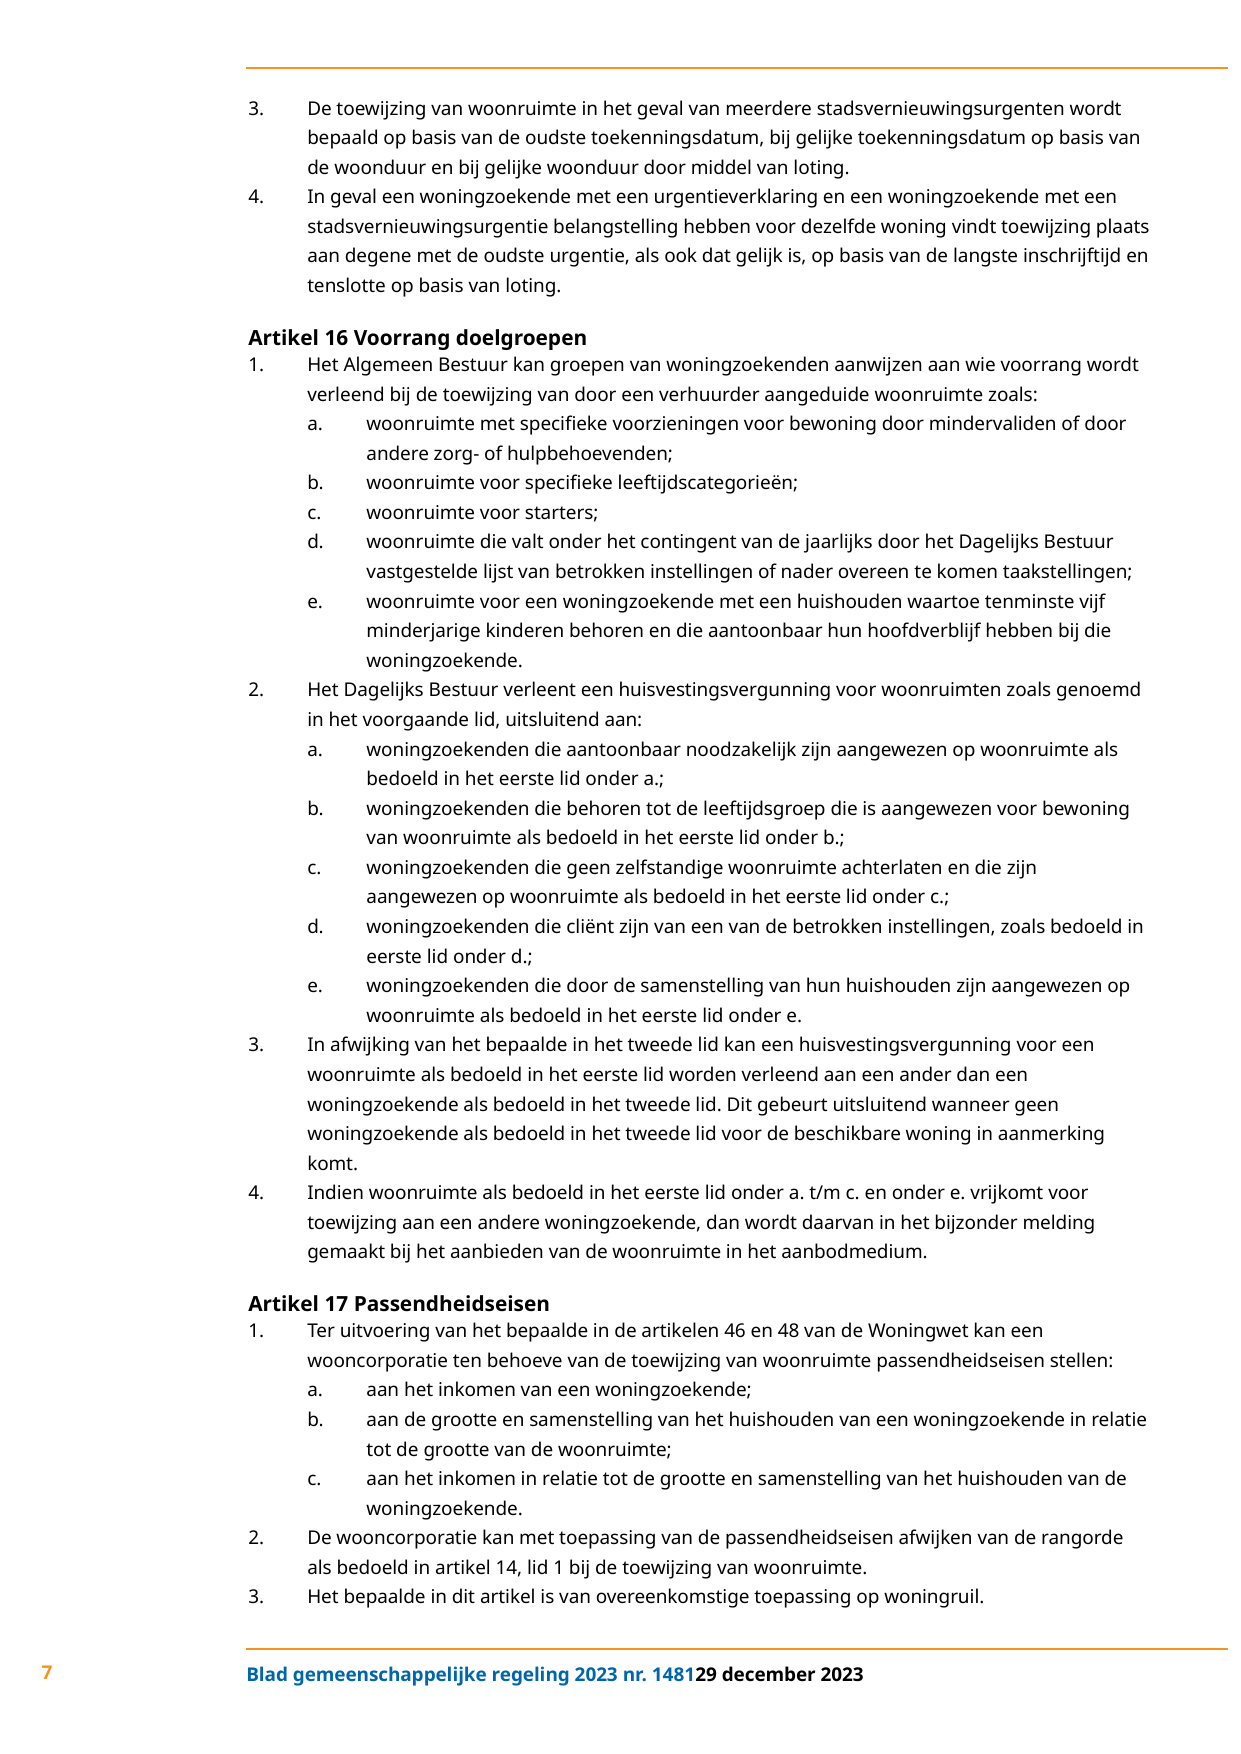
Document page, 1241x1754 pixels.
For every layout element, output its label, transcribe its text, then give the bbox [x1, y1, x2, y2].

list woningzoekenden die behoren tot de leeftijdsgroep die is aangewezen voor bewoning van woonruimte als bedoeld in het eerste lid onder b.; [307, 795, 1152, 850]
text Artikel 16 Voorrang doelgroepen [248, 323, 1152, 351]
list De toewijzing van woonruimte in het geval van meerdere stadsvernieuwingsurgenten wordt bepaald op basis van de oudste toekenningsdatum, bij gelijke toekenningsdatum op basis van de woonduur en bij gelijke woonduur door middel van loting. [248, 95, 1152, 180]
list aan de grootte en samenstelling van het huishouden van een woningzoekende in relatie tot de grootte van de woonruimte; [307, 1406, 1152, 1462]
text Artikel 17 Passendheidseisen [248, 1289, 1152, 1317]
list woonruimte die valt onder het contingent van de jaarlijks door het Dagelijks Bestuur vastgestelde lijst van betrokken instellingen of nader overeen te komen taakstellingen; [307, 529, 1152, 584]
list woningzoekenden die cliënt zijn van een van de betrokken instellingen, zoals bedoeld in eerste lid onder d.; [307, 913, 1152, 968]
list Ter uitvoering van het bepaalde in de artikelen 46 en 48 van de Woningwet kan een wooncorporatie ten behoeve van de toewijzing van woonruimte passendheidseisen stellen: [248, 1317, 1152, 1373]
list In geval een woningzoekende met een urgentieverklaring en een woningzoekende met een stadsvernieuwingsurgentie belangstelling hebben voor dezelfde woning vindt toewijzing plaats aan degene met de oudste urgentie, als ook dat gelijk is, op basis van de langste inschrijftijd en tenslotte op basis van loting. [248, 183, 1152, 298]
list woningzoekenden die aantoonbaar noodzakelijk zijn aangewezen op woonruimte als bedoeld in het eerste lid onder a.; [307, 736, 1152, 791]
list Indien woonruimte als bedoeld in het eerste lid onder a. t/m c. en onder e. vrijkomt voor toewijzing aan een andere woningzoekende, dan wordt daarvan in het bijzonder melding gemaakt bij het aanbieden van de woonruimte in het aanbodmedium. [248, 1179, 1152, 1264]
list woonruimte voor specifieke leeftijdscategorieën; [307, 469, 1152, 495]
list woningzoekenden die door de samenstelling van hun huishouden zijn aangewezen op woonruimte als bedoeld in het eerste lid onder e. [307, 972, 1152, 1028]
list woonruimte voor een woningzoekende met een huishouden waartoe tenminste vijf minderjarige kinderen behoren en die aantoonbaar hun hoofdverblijf hebben bij die woningzoekende. [307, 588, 1152, 673]
list Het Dagelijks Bestuur verleent een huisvestingsvergunning voor woonruimten zoals genoemd in het voorgaande lid, uitsluitend aan: [248, 677, 1152, 732]
list Het bepaalde in dit artikel is van overeenkomstige toepassing op woningruil. [248, 1584, 1152, 1609]
list aan het inkomen in relatie tot de grootte en samenstelling van het huishouden van de woningzoekende. [307, 1465, 1152, 1521]
list In afwijking van het bepaalde in het tweede lid kan een huisvestingsvergunning voor een woonruimte als bedoeld in het eerste lid worden verleend aan een ander dan een woningzoekende als bedoeld in het tweede lid. Dit gebeurt uitsluitend wanneer geen woningzoekende als bedoeld in het tweede lid voor de beschikbare woning in aanmerking komt. [248, 1032, 1152, 1176]
list De wooncorporatie kan met toepassing van de passendheidseisen afwijken van de rangorde als bedoeld in artikel 14, lid 1 bij de toewijzing van woonruimte. [248, 1524, 1152, 1580]
list woningzoekenden die geen zelfstandige woonruimte achterlaten en die zijn aangewezen op woonruimte als bedoeld in het eerste lid onder c.; [307, 854, 1152, 909]
picture [41, 47, 231, 172]
list woonruimte voor starters; [307, 499, 1152, 525]
list aan het inkomen van een woningzoekende; [307, 1377, 1152, 1402]
list Het Algemeen Bestuur kan groepen van woningzoekenden aanwijzen aan wie voorrang wordt verleend bij de toewijzing van door een verhuurder aangeduide woonruimte zoals: [248, 351, 1152, 406]
list woonruimte met specifieke voorzieningen voor bewoning door mindervaliden of door andere zorg- of hulpbehoevenden; [307, 410, 1152, 466]
